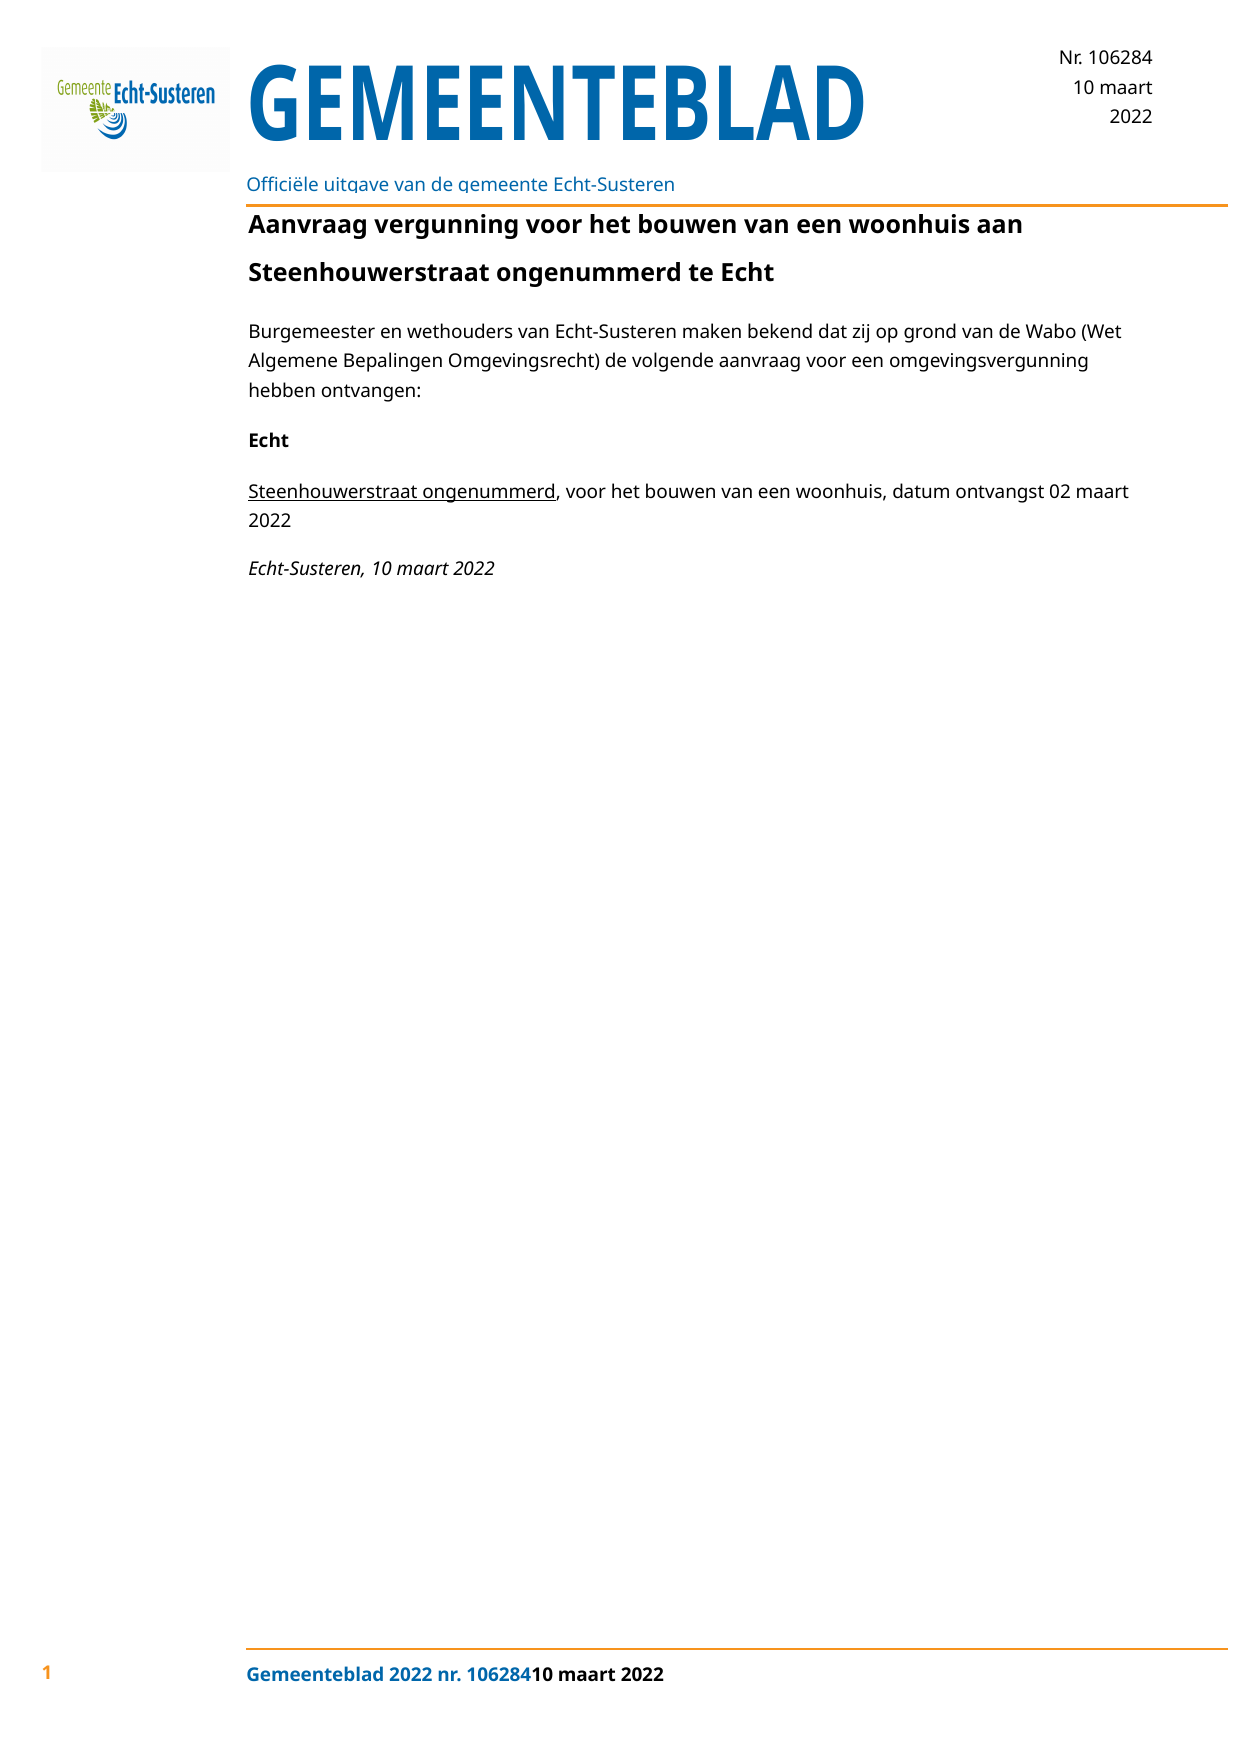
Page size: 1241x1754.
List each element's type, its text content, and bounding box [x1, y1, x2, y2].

text Steenhouwerstraat ongenummerd, voor het bouwen van een woonhuis, datum ontvangst 02 maart 2022 [248, 478, 1152, 533]
text Burgemeester en wethouders van Echt-Susteren maken bekend dat zij op grond van de Wabo (Wet Algemene Bepalingen Omgevingsrecht) de volgende aanvraag voor een omgevingsvergunning hebben ontvangen: [248, 318, 1152, 403]
picture [41, 47, 231, 172]
text Echt-Susteren, 10 maart 2022 [248, 555, 1152, 581]
text Echt [248, 427, 1152, 453]
text Aanvraag vergunning voor het bouwen van een woonhuis aan Steenhouwerstraat ongenummerd te Echt [248, 207, 1152, 288]
